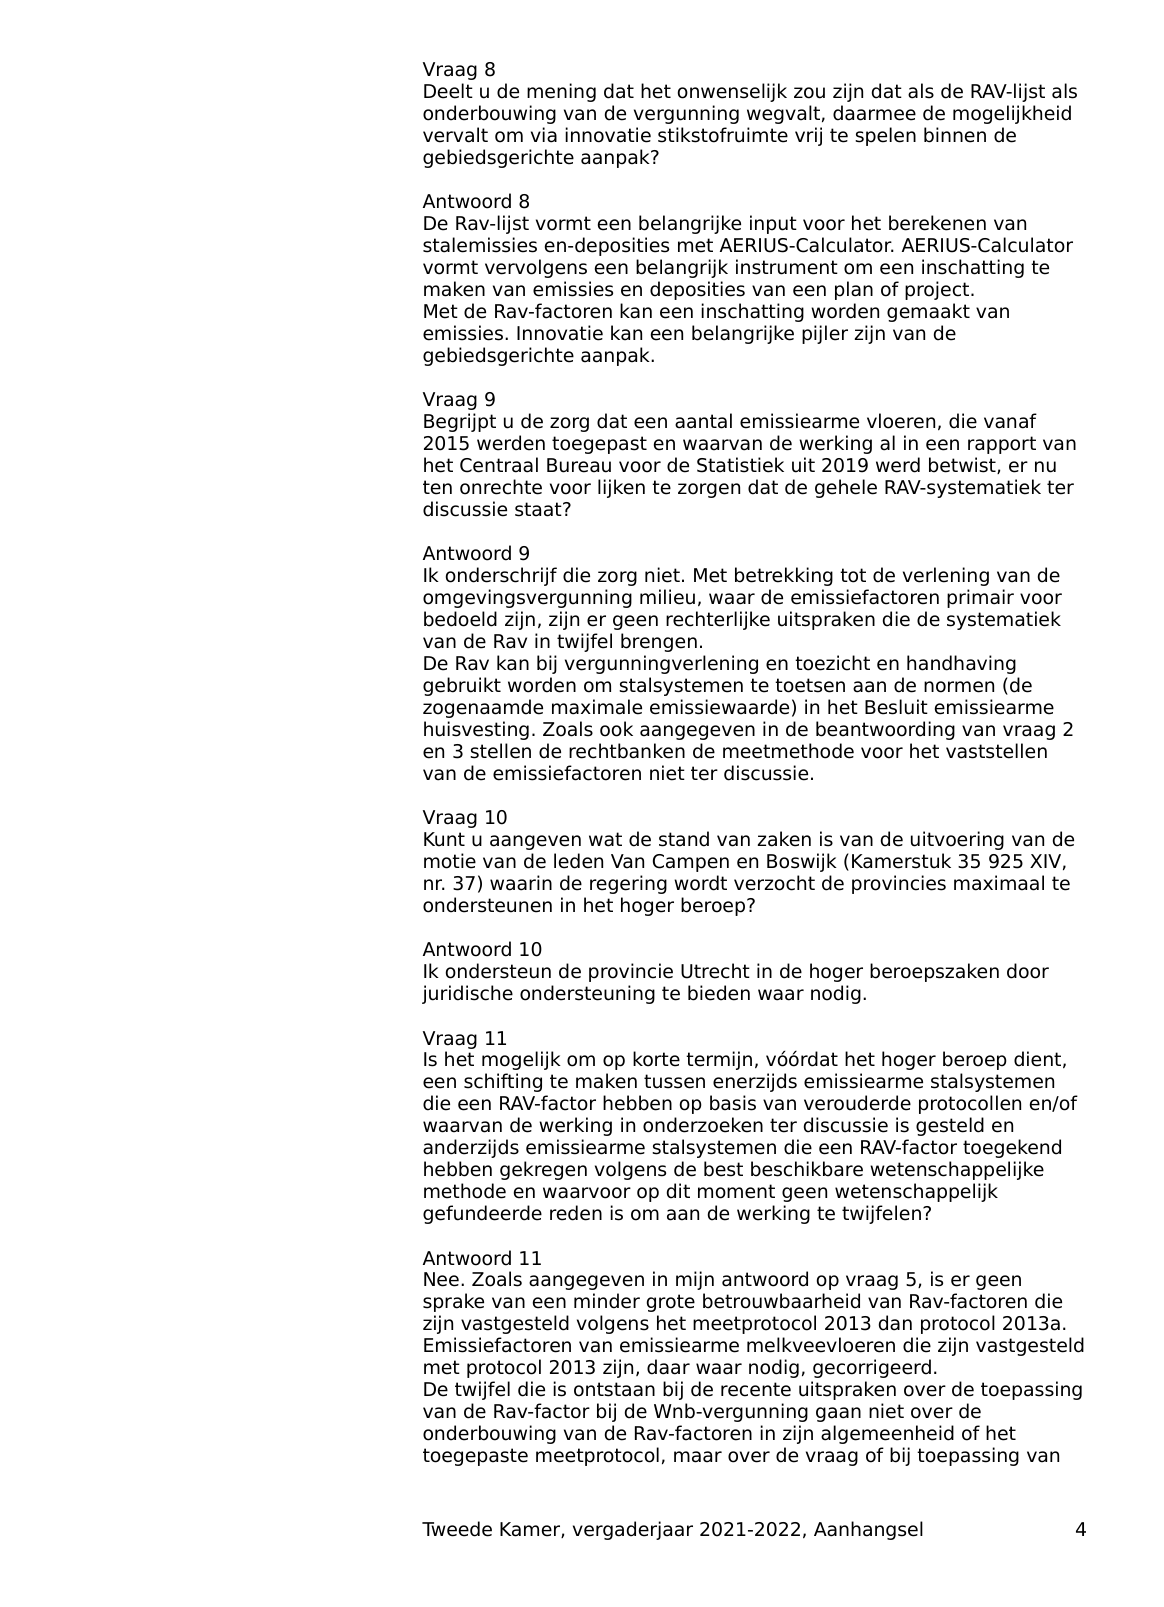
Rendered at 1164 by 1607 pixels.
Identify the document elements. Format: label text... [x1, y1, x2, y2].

text Antwoord 8 [422, 191, 1087, 213]
text Vraag 10 [422, 807, 1087, 829]
text De Rav kan bij vergunningverlening en toezicht en handhaving gebruikt worden om stalsystemen te toetsen aan de normen (de zogenaamde maximale emissiewaarde) in het Besluit emissiearme huisvesting. Zoals ook aangegeven in de beantwoording van vraag 2 en 3 stellen de rechtbanken de meetmethode voor het vaststellen van de emissiefactoren niet ter discussie. [422, 653, 1087, 785]
text Kunt u aangeven wat de stand van zaken is van de uitvoering van de motie van de leden Van Campen en Boswijk (Kamerstuk 35 925 XIV, nr. 37) waarin de regering wordt verzocht de provincies maximaal te ondersteunen in het hoger beroep? [422, 829, 1087, 917]
text Ik ondersteun de provincie Utrecht in de hoger beroepszaken door juridische ondersteuning te bieden waar nodig. [422, 961, 1087, 1005]
text Ik onderschrijf die zorg niet. Met betrekking tot de verlening van de omgevingsvergunning milieu, waar de emissiefactoren primair voor bedoeld zijn, zijn er geen rechterlijke uitspraken die de systematiek van de Rav in twijfel brengen. [422, 565, 1087, 653]
text Nee. Zoals aangegeven in mijn antwoord op vraag 5, is er geen sprake van een minder grote betrouwbaarheid van Rav-factoren die zijn vastgesteld volgens het meetprotocol 2013 dan protocol 2013a. Emissiefactoren van emissiearme melkveevloeren die zijn vastgesteld met protocol 2013 zijn, daar waar nodig, gecorrigeerd. [422, 1269, 1087, 1379]
text Begrijpt u de zorg dat een aantal emissiearme vloeren, die vanaf 2015 werden toegepast en waarvan de werking al in een rapport van het Centraal Bureau voor de Statistiek uit 2019 werd betwist, er nu ten onrechte voor lijken te zorgen dat de gehele RAV-systematiek ter discussie staat? [422, 411, 1087, 521]
text Antwoord 11 [422, 1247, 1087, 1269]
text Deelt u de mening dat het onwenselijk zou zijn dat als de RAV-lijst als onderbouwing van de vergunning wegvalt, daarmee de mogelijkheid vervalt om via innovatie stikstofruimte vrij te spelen binnen de gebiedsgerichte aanpak? [422, 81, 1087, 169]
text Is het mogelijk om op korte termijn, vóórdat het hoger beroep dient, een schifting te maken tussen enerzijds emissiearme stalsystemen die een RAV-factor hebben op basis van verouderde protocollen en/of waarvan de werking in onderzoeken ter discussie is gesteld en anderzijds emissiearme stalsystemen die een RAV-factor toegekend hebben gekregen volgens de best beschikbare wetenschappelijke methode en waarvoor op dit moment geen wetenschappelijk gefundeerde reden is om aan de werking te twijfelen? [422, 1049, 1087, 1225]
text Vraag 9 [422, 389, 1087, 411]
text Met de Rav-factoren kan een inschatting worden gemaakt van emissies. Innovatie kan een belangrijke pijler zijn van de gebiedsgerichte aanpak. [422, 301, 1087, 367]
text Antwoord 10 [422, 939, 1087, 961]
text De Rav-lijst vormt een belangrijke input voor het berekenen van stalemissies en-deposities met AERIUS-Calculator. AERIUS-Calculator vormt vervolgens een belangrijk instrument om een inschatting te maken van emissies en deposities van een plan of project. [422, 213, 1087, 301]
text Vraag 8 [422, 59, 1087, 81]
text De twijfel die is ontstaan bij de recente uitspraken over de toepassing van de Rav-factor bij de Wnb-vergunning gaan niet over de onderbouwing van de Rav-factoren in zijn algemeenheid of het toegepaste meetprotocol, maar over de vraag of bij toepassing van [422, 1379, 1087, 1467]
text Antwoord 9 [422, 543, 1087, 565]
text Vraag 11 [422, 1027, 1087, 1049]
